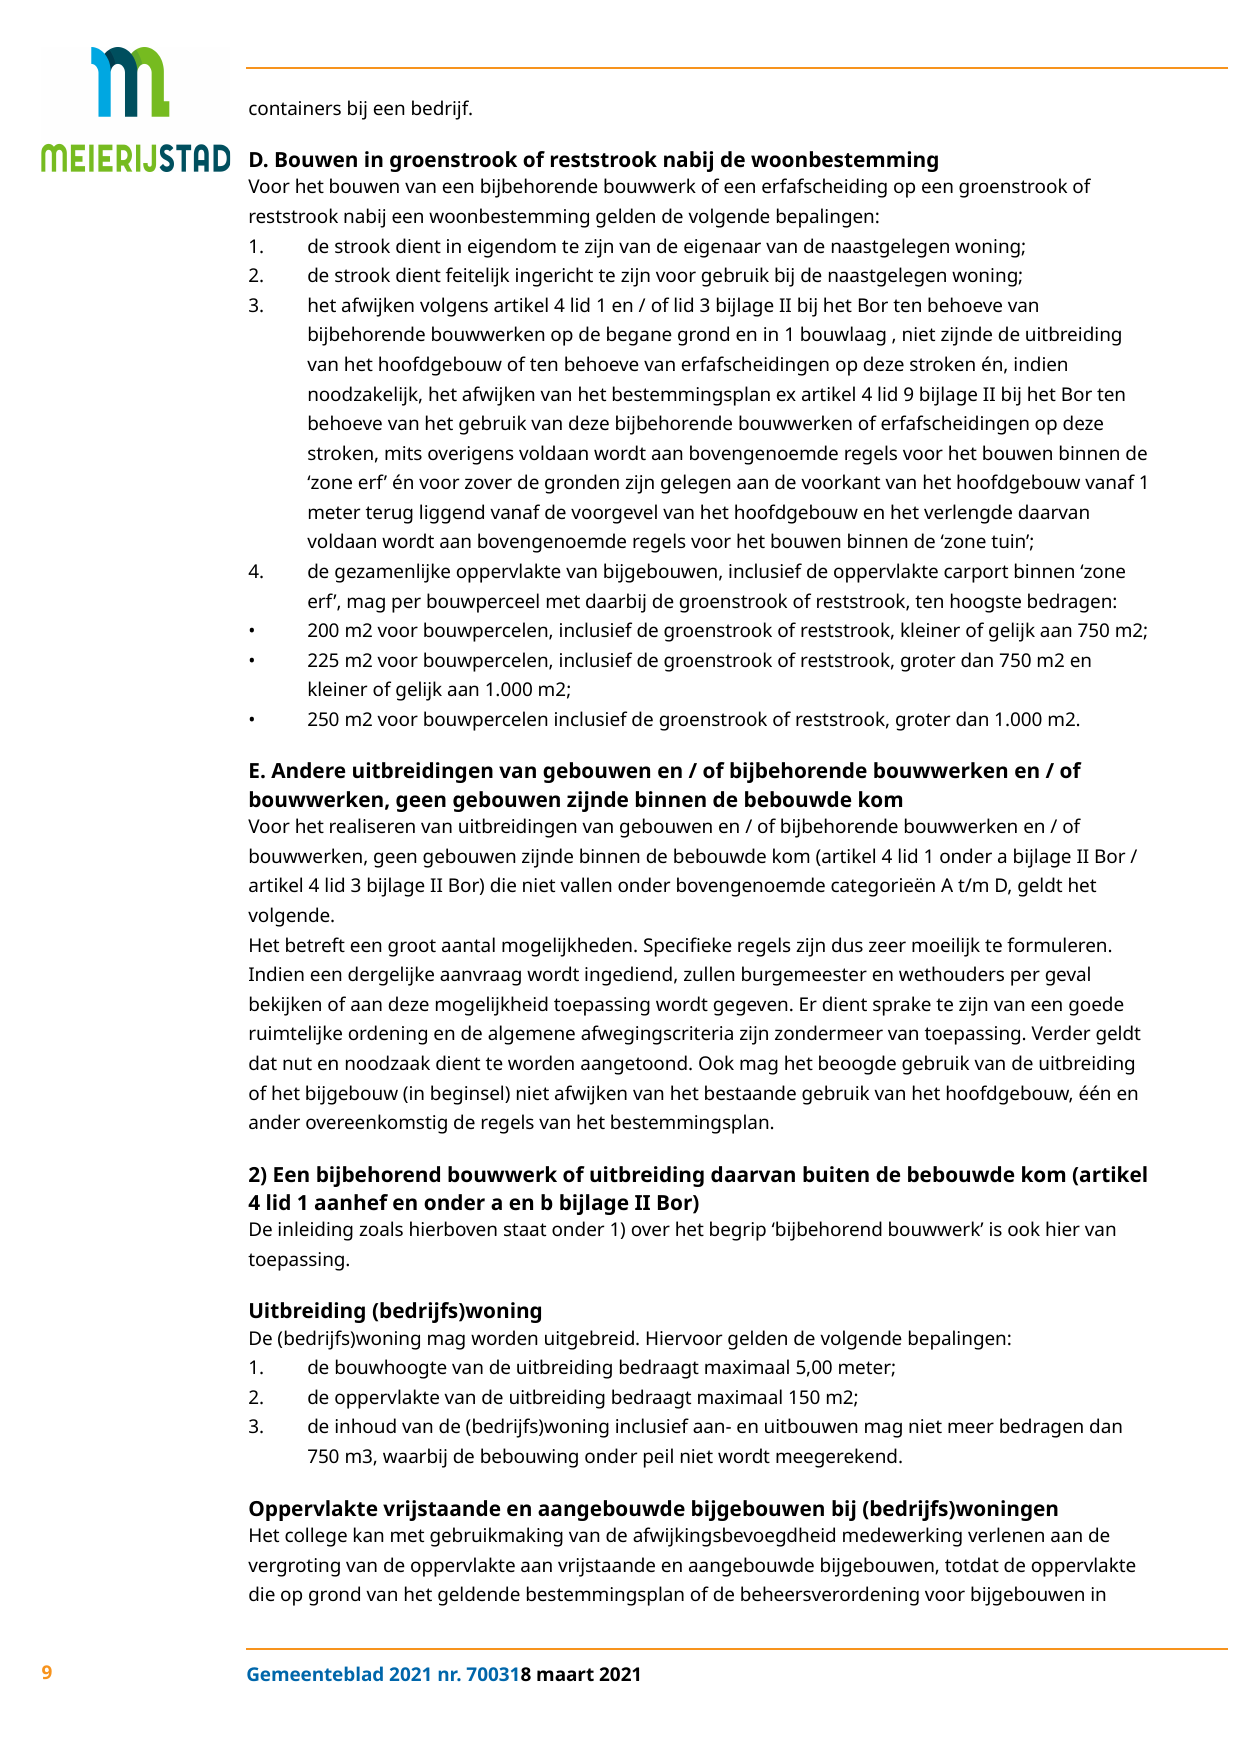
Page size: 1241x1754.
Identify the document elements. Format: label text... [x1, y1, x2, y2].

text Uitbreiding (bedrijfs)woning [248, 1297, 1152, 1325]
list het afwijken volgens artikel 4 lid 1 en / of lid 3 bijlage II bij het Bor ten behoeve van bijbehorende bouwwerken op de begane grond en in 1 bouwlaag , niet zijnde de uitbreiding van het hoofdgebouw of ten behoeve van erfafscheidingen op deze stroken én, indien noodzakelijk, het afwijken van het bestemmingsplan ex artikel 4 lid 9 bijlage II bij het Bor ten behoeve van het gebruik van deze bijbehorende bouwwerken of erfafscheidingen op deze stroken, mits overigens voldaan wordt aan bovengenoemde regels voor het bouwen binnen de ‘zone erf’ én voor zover de gronden zijn gelegen aan de voorkant van het hoofdgebouw vanaf 1 meter terug liggend vanaf de voorgevel van het hoofdgebouw en het verlengde daarvan voldaan wordt aan bovengenoemde regels voor het bouwen binnen de ‘zone tuin’; [248, 292, 1152, 554]
list de strook dient in eigendom te zijn van de eigenaar van de naastgelegen woning; [248, 233, 1152, 258]
list de inhoud van de (bedrijfs)woning inclusief aan- en uitbouwen mag niet meer bedragen dan 750 m3, waarbij de bebouwing onder peil niet wordt meegerekend. [248, 1414, 1152, 1469]
text De (bedrijfs)woning mag worden uitgebreid. Hiervoor gelden de volgende bepalingen: [248, 1325, 1152, 1351]
text 2) Een bijbehorend bouwwerk of uitbreiding daarvan buiten de bebouwde kom (artikel 4 lid 1 aanhef en onder a en b bijlage II Bor) [248, 1160, 1152, 1217]
text De inleiding zoals hierboven staat onder 1) over het begrip ‘bijbehorend bouwwerk’ is ook hier van toepassing. [248, 1217, 1152, 1272]
text Voor het realiseren van uitbreidingen van gebouwen en / of bijbehorende bouwwerken en / of bouwwerken, geen gebouwen zijnde binnen de bebouwde kom (artikel 4 lid 1 onder a bijlage II Bor / artikel 4 lid 3 bijlage II Bor) die niet vallen onder bovengenoemde categorieën A t/m D, geldt het volgende. [248, 813, 1152, 928]
picture [41, 47, 231, 172]
list 250 m2 voor bouwpercelen inclusief de groenstrook of reststrook, groter dan 1.000 m2. [248, 706, 1152, 732]
list de bouwhoogte van de uitbreiding bedraagt maximaal 5,00 meter; [248, 1354, 1152, 1380]
list de gezamenlijke oppervlakte van bijgebouwen, inclusief de oppervlakte carport binnen ‘zone erf’, mag per bouwperceel met daarbij de groenstrook of reststrook, ten hoogste bedragen: [248, 558, 1152, 613]
text D. Bouwen in groenstrook of reststrook nabij de woonbestemming [248, 145, 1152, 174]
list de strook dient feitelijk ingericht te zijn voor gebruik bij de naastgelegen woning; [248, 262, 1152, 288]
text containers bij een bedrijf. [248, 95, 1152, 121]
list 200 m2 voor bouwpercelen, inclusief de groenstrook of reststrook, kleiner of gelijk aan 750 m2; [248, 617, 1152, 643]
list de oppervlakte van de uitbreiding bedraagt maximaal 150 m2; [248, 1384, 1152, 1410]
text E. Andere uitbreidingen van gebouwen en / of bijbehorende bouwwerken en / of bouwwerken, geen gebouwen zijnde binnen de bebouwde kom [248, 757, 1152, 813]
text Het betreft een groot aantal mogelijkheden. Specifieke regels zijn dus zeer moeilijk te formuleren. Indien een dergelijke aanvraag wordt ingediend, zullen burgemeester en wethouders per geval bekijken of aan deze mogelijkheid toepassing wordt gegeven. Er dient sprake te zijn van een goede ruimtelijke ordening en de algemene afwegingscriteria zijn zondermeer van toepassing. Verder geldt dat nut en noodzaak dient te worden aangetoond. Ook mag het beoogde gebruik van de uitbreiding of het bijgebouw (in beginsel) niet afwijken van het bestaande gebruik van het hoofdgebouw, één en ander overeenkomstig de regels van het bestemmingsplan. [248, 932, 1152, 1135]
text Voor het bouwen van een bijbehorende bouwwerk of een erfafscheiding op een groenstrook of reststrook nabij een woonbestemming gelden de volgende bepalingen: [248, 174, 1152, 229]
text Oppervlakte vrijstaande en aangebouwde bijgebouwen bij (bedrijfs)woningen [248, 1494, 1152, 1522]
text Het college kan met gebruikmaking van de afwijkingsbevoegdheid medewerking verlenen aan de vergroting van de oppervlakte aan vrijstaande en aangebouwde bijgebouwen, totdat de oppervlakte die op grond van het geldende bestemmingsplan of de beheersverordening voor bijgebouwen in [248, 1522, 1152, 1607]
list 225 m2 voor bouwpercelen, inclusief de groenstrook of reststrook, groter dan 750 m2 en kleiner of gelijk aan 1.000 m2; [248, 647, 1152, 702]
